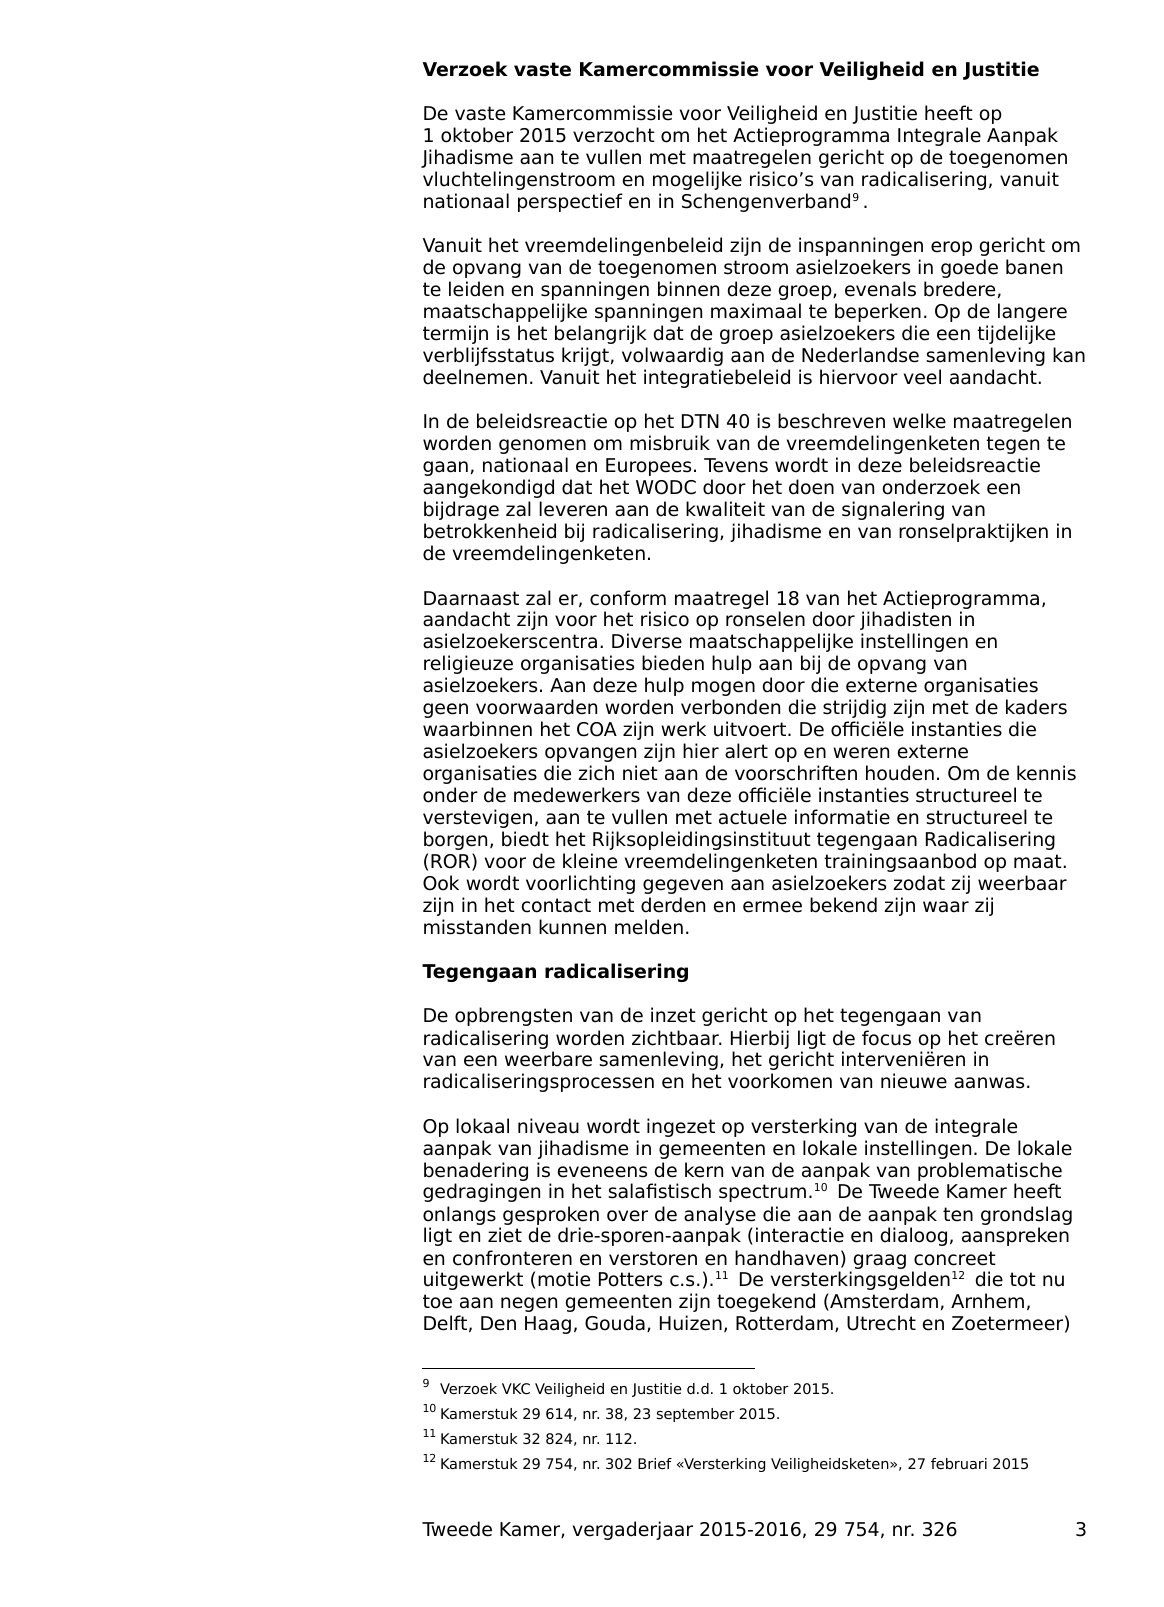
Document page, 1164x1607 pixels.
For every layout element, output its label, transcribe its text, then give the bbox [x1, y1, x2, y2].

subtitle Verzoek vaste Kamercommissie voor Veiligheid en Justitie [422, 59, 1087, 81]
text Kamerstuk 32 824, nr. 112. [422, 1427, 1087, 1449]
text Vanuit het vreemdelingenbeleid zijn de inspanningen erop gericht om de opvang van de toegenomen stroom asielzoekers in goede banen te leiden en spanningen binnen deze groep, evenals bredere, maatschappelijke spanningen maximaal te beperken. Op de langere termijn is het belangrijk dat de groep asielzoekers die een tijdelijke verblijfsstatus krijgt, volwaardig aan de Nederlandse samenleving kan deelnemen. Vanuit het integratiebeleid is hiervoor veel aandacht. [422, 235, 1087, 389]
text Kamerstuk 29 754, nr. 302 Brief «Versterking Veiligheidsketen», 27 februari 2015 [422, 1452, 1087, 1474]
subtitle Tegengaan radicalisering [422, 961, 1087, 983]
text Kamerstuk 29 614, nr. 38, 23 september 2015. [422, 1402, 1087, 1424]
text Daarnaast zal er, conform maatregel 18 van het Actieprogramma, aandacht zijn voor het risico op ronselen door jihadisten in asielzoekerscentra. Diverse maatschappelijke instellingen en religieuze organisaties bieden hulp aan bij de opvang van asielzoekers. Aan deze hulp mogen door die externe organisaties geen voorwaarden worden verbonden die strijdig zijn met de kaders waarbinnen het COA zijn werk uitvoert. De officiële instanties die asielzoekers opvangen zijn hier alert op en weren externe organisaties die zich niet aan de voorschriften houden. Om de kennis onder de medewerkers van deze officiële instanties structureel te verstevigen, aan te vullen met actuele informatie en structureel te borgen, biedt het Rijksopleidingsinstituut tegengaan Radicalisering (ROR) voor de kleine vreemdelingenketen trainingsaanbod op maat. Ook wordt voorlichting gegeven aan asielzoekers zodat zij weerbaar zijn in het contact met derden en ermee bekend zijn waar zij misstanden kunnen melden. [422, 587, 1087, 939]
text In de beleidsreactie op het DTN 40 is beschreven welke maatregelen worden genomen om misbruik van de vreemdelingenketen tegen te gaan, nationaal en Europees. Tevens wordt in deze beleidsreactie aangekondigd dat het WODC door het doen van onderzoek een bijdrage zal leveren aan de kwaliteit van de signalering van betrokkenheid bij radicalisering, jihadisme en van ronselpraktijken in de vreemdelingenketen. [422, 411, 1087, 565]
text Op lokaal niveau wordt ingezet op versterking van de integrale aanpak van jihadisme in gemeenten en lokale instellingen. De lokale benadering is eveneens de kern van de aanpak van problematische gedragingen in het salafistisch spectrum. De Tweede Kamer heeft onlangs gesproken over de analyse die aan de aanpak ten grondslag ligt en ziet de drie-sporen-aanpak (interactie en dialoog, aanspreken en confronteren en verstoren en handhaven) graag concreet uitgewerkt (motie Potters c.s.). De versterkingsgelden die tot nu toe aan negen gemeenten zijn toegekend (Amsterdam, Arnhem, Delft, Den Haag, Gouda, Huizen, Rotterdam, Utrecht en Zoetermeer) [422, 1116, 1087, 1335]
text De vaste Kamercommissie voor Veiligheid en Justitie heeft op 1 oktober 2015 verzocht om het Actieprogramma Integrale Aanpak Jihadisme aan te vullen met maatregelen gericht op de toegenomen vluchtelingenstroom en mogelijke risico’s van radicalisering, vanuit nationaal perspectief en in Schengenverband. [422, 103, 1087, 213]
text Verzoek VKC Veiligheid en Justitie d.d. 1 oktober 2015. [422, 1377, 1087, 1399]
text De opbrengsten van de inzet gericht op het tegengaan van radicalisering worden zichtbaar. Hierbij ligt de focus op het creëren van een weerbare samenleving, het gericht interveniëren in radicaliseringsprocessen en het voorkomen van nieuwe aanwas. [422, 1005, 1087, 1093]
